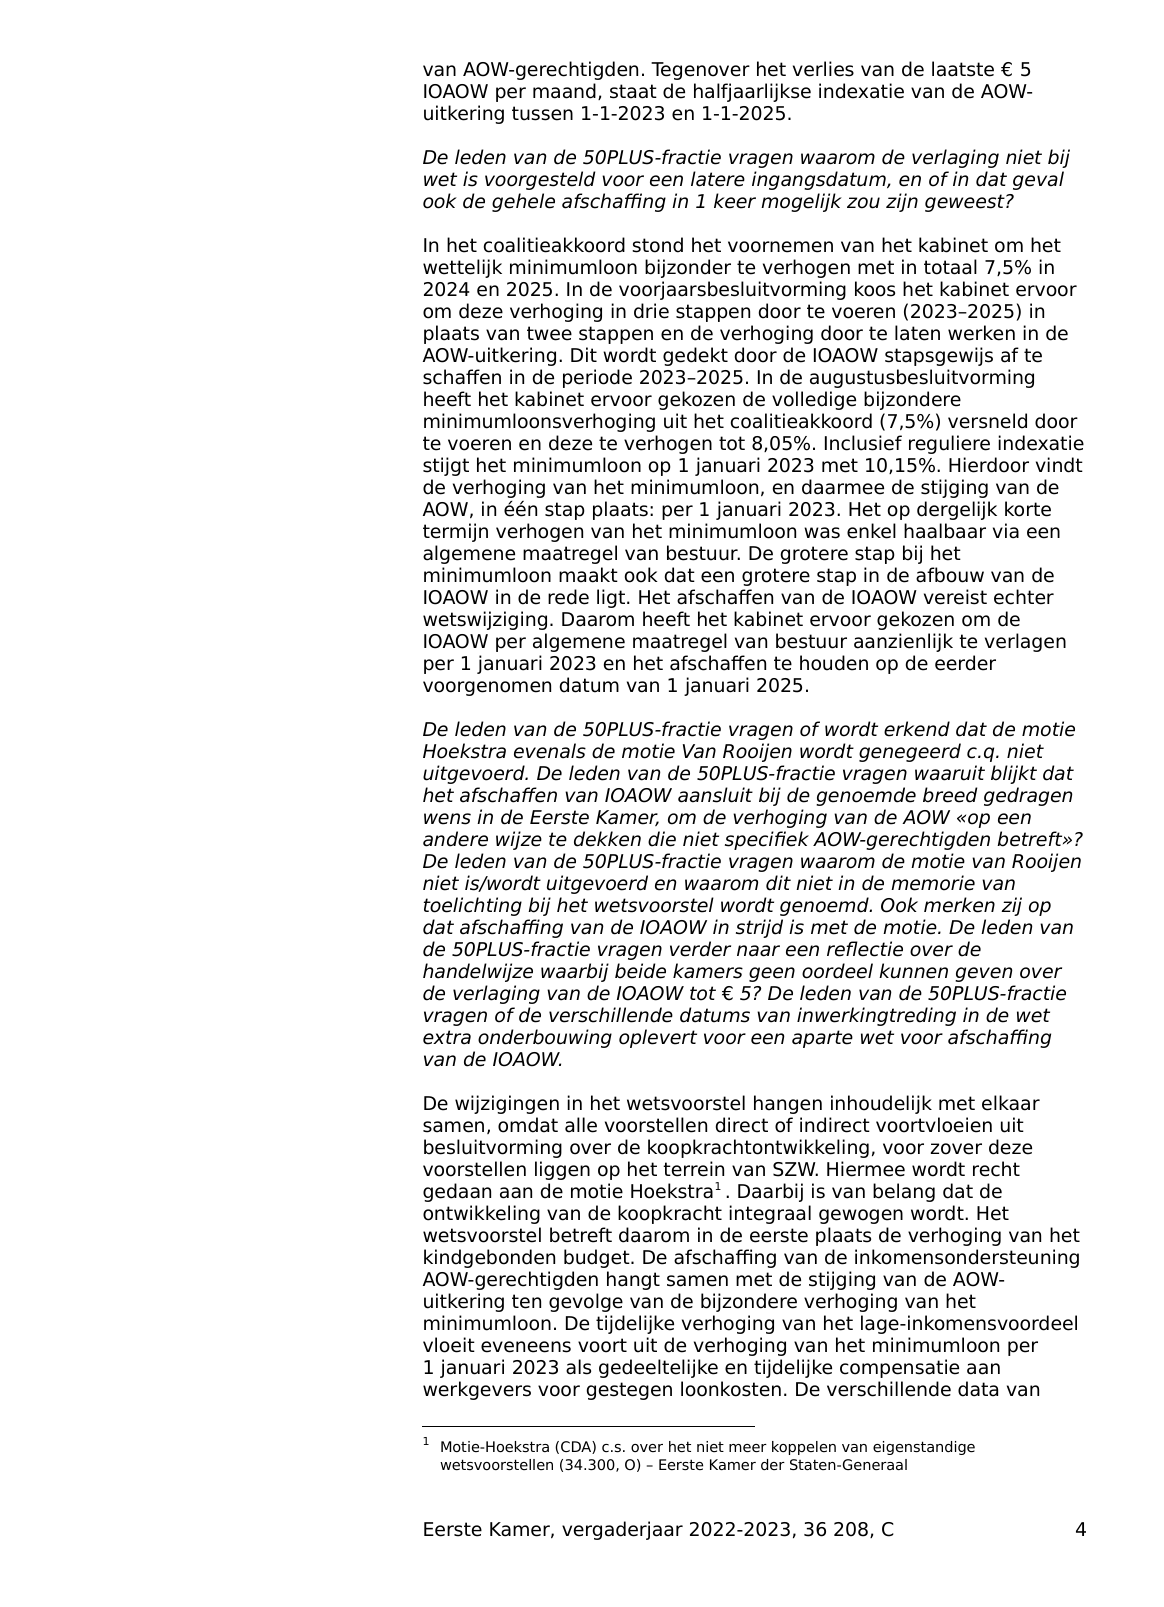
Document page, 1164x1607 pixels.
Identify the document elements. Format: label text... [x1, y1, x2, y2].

text Motie-Hoekstra (CDA) c.s. over het niet meer koppelen van eigenstandige wetsvoorstellen (34.300, O) – Eerste Kamer der Staten-Generaal [422, 1435, 1087, 1474]
text De leden van de 50PLUS-fractie vragen of wordt erkend dat de motie Hoekstra evenals de motie Van Rooijen wordt genegeerd c.q. niet uitgevoerd. De leden van de 50PLUS-fractie vragen waaruit blijkt dat het afschaffen van IOAOW aansluit bij de genoemde breed gedragen wens in de Eerste Kamer, om de verhoging van de AOW «op een andere wijze te dekken die niet specifiek AOW-gerechtigden betreft»? De leden van de 50PLUS-fractie vragen waarom de motie van Rooijen niet is/wordt uitgevoerd en waarom dit niet in de memorie van toelichting bij het wetsvoorstel wordt genoemd. Ook merken zij op dat afschaffing van de IOAOW in strijd is met de motie. De leden van de 50PLUS-fractie vragen verder naar een reflectie over de handelwijze waarbij beide kamers geen oordeel kunnen geven over de verlaging van de IOAOW tot € 5? De leden van de 50PLUS-fractie vragen of de verschillende datums van inwerkingtreding in de wet extra onderbouwing oplevert voor een aparte wet voor afschaffing van de IOAOW. [422, 719, 1087, 1071]
text van AOW-gerechtigden. Tegenover het verlies van de laatste € 5 IOAOW per maand, staat de halfjaarlijkse indexatie van de AOW-uitkering tussen 1-1-2023 en 1-1-2025. [422, 59, 1087, 125]
text De wijzigingen in het wetsvoorstel hangen inhoudelijk met elkaar samen, omdat alle voorstellen direct of indirect voortvloeien uit besluitvorming over de koopkrachtontwikkeling, voor zover deze voorstellen liggen op het terrein van SZW. Hiermee wordt recht gedaan aan de motie Hoekstra. Daarbij is van belang dat de ontwikkeling van de koopkracht integraal gewogen wordt. Het wetsvoorstel betreft daarom in de eerste plaats de verhoging van het kindgebonden budget. De afschaffing van de inkomensondersteuning AOW-gerechtigden hangt samen met de stijging van de AOW-uitkering ten gevolge van de bijzondere verhoging van het minimumloon. De tijdelijke verhoging van het lage-inkomensvoordeel vloeit eveneens voort uit de verhoging van het minimumloon per 1 januari 2023 als gedeeltelijke en tijdelijke compensatie aan werkgevers voor gestegen loonkosten. De verschillende data van [422, 1093, 1087, 1401]
text In het coalitieakkoord stond het voornemen van het kabinet om het wettelijk minimumloon bijzonder te verhogen met in totaal 7,5% in 2024 en 2025. In de voorjaarsbesluitvorming koos het kabinet ervoor om deze verhoging in drie stappen door te voeren (2023–2025) in plaats van twee stappen en de verhoging door te laten werken in de AOW-uitkering. Dit wordt gedekt door de IOAOW stapsgewijs af te schaffen in de periode 2023–2025. In de augustusbesluitvorming heeft het kabinet ervoor gekozen de volledige bijzondere minimumloonsverhoging uit het coalitieakkoord (7,5%) versneld door te voeren en deze te verhogen tot 8,05%. Inclusief reguliere indexatie stijgt het minimumloon op 1 januari 2023 met 10,15%. Hierdoor vindt de verhoging van het minimumloon, en daarmee de stijging van de AOW, in één stap plaats: per 1 januari 2023. Het op dergelijk korte termijn verhogen van het minimumloon was enkel haalbaar via een algemene maatregel van bestuur. De grotere stap bij het minimumloon maakt ook dat een grotere stap in de afbouw van de IOAOW in de rede ligt. Het afschaffen van de IOAOW vereist echter wetswijziging. Daarom heeft het kabinet ervoor gekozen om de IOAOW per algemene maatregel van bestuur aanzienlijk te verlagen per 1 januari 2023 en het afschaffen te houden op de eerder voorgenomen datum van 1 januari 2025. [422, 235, 1087, 697]
text De leden van de 50PLUS-fractie vragen waarom de verlaging niet bij wet is voorgesteld voor een latere ingangsdatum, en of in dat geval ook de gehele afschaffing in 1 keer mogelijk zou zijn geweest? [422, 147, 1087, 213]
